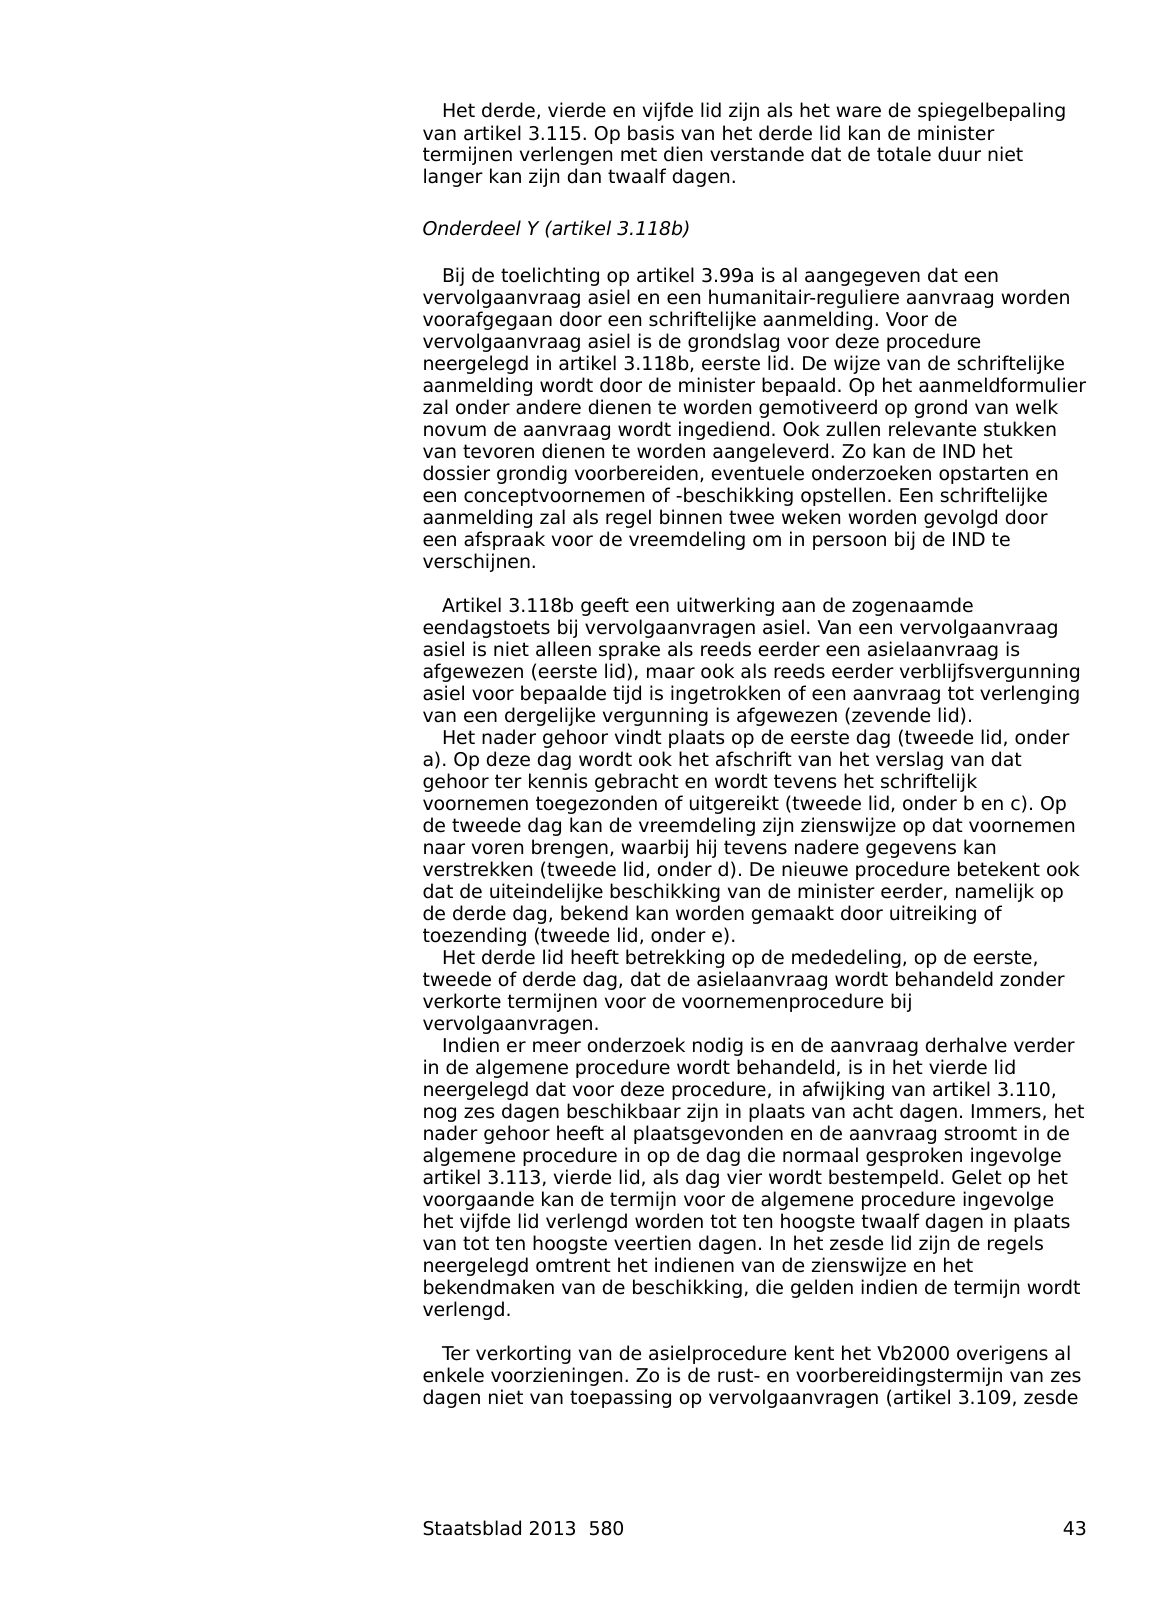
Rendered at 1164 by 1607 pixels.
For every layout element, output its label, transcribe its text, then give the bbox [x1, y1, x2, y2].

text Het nader gehoor vindt plaats op de eerste dag (tweede lid, onder a). Op deze dag wordt ook het afschrift van het verslag van dat gehoor ter kennis gebracht en wordt tevens het schriftelijk voornemen toegezonden of uitgereikt (tweede lid, onder b en c). Op de tweede dag kan de vreemdeling zijn zienswijze op dat voornemen naar voren brengen, waarbij hij tevens nadere gegevens kan verstrekken (tweede lid, onder d). De nieuwe procedure betekent ook dat de uiteindelijke beschikking van de minister eerder, namelijk op de derde dag, bekend kan worden gemaakt door uitreiking of toezending (tweede lid, onder e). [422, 727, 1087, 947]
subtitle Onderdeel Y (artikel 3.118b) [422, 218, 1087, 240]
text Indien er meer onderzoek nodig is en de aanvraag derhalve verder in de algemene procedure wordt behandeld, is in het vierde lid neergelegd dat voor deze procedure, in afwijking van artikel 3.110, nog zes dagen beschikbaar zijn in plaats van acht dagen. Immers, het nader gehoor heeft al plaatsgevonden en de aanvraag stroomt in de algemene procedure in op de dag die normaal gesproken ingevolge artikel 3.113, vierde lid, als dag vier wordt bestempeld. Gelet op het voorgaande kan de termijn voor de algemene procedure ingevolge het vijfde lid verlengd worden tot ten hoogste twaalf dagen in plaats van tot ten hoogste veertien dagen. In het zesde lid zijn de regels neergelegd omtrent het indienen van de zienswijze en het bekendmaken van de beschikking, die gelden indien de termijn wordt verlengd. [422, 1035, 1087, 1321]
text Het derde lid heeft betrekking op de mededeling, op de eerste, tweede of derde dag, dat de asielaanvraag wordt behandeld zonder verkorte termijnen voor de voornemenprocedure bij vervolgaanvragen. [422, 947, 1087, 1035]
text Ter verkorting van de asielprocedure kent het Vb2000 overigens al enkele voorzieningen. Zo is de rust- en voorbereidingstermijn van zes dagen niet van toepassing op vervolgaanvragen (artikel 3.109, zesde [422, 1343, 1087, 1409]
text Het derde, vierde en vijfde lid zijn als het ware de spiegelbepaling van artikel 3.115. Op basis van het derde lid kan de minister termijnen verlengen met dien verstande dat de totale duur niet langer kan zijn dan twaalf dagen. [422, 100, 1087, 188]
text Bij de toelichting op artikel 3.99a is al aangegeven dat een vervolgaanvraag asiel en een humanitair-reguliere aanvraag worden voorafgegaan door een schriftelijke aanmelding. Voor de vervolgaanvraag asiel is de grondslag voor deze procedure neergelegd in artikel 3.118b, eerste lid. De wijze van de schriftelijke aanmelding wordt door de minister bepaald. Op het aanmeldformulier zal onder andere dienen te worden gemotiveerd op grond van welk novum de aanvraag wordt ingediend. Ook zullen relevante stukken van tevoren dienen te worden aangeleverd. Zo kan de IND het dossier grondig voorbereiden, eventuele onderzoeken opstarten en een conceptvoornemen of -beschikking opstellen. Een schriftelijke aanmelding zal als regel binnen twee weken worden gevolgd door een afspraak voor de vreemdeling om in persoon bij de IND te verschijnen. [422, 265, 1087, 573]
text Artikel 3.118b geeft een uitwerking aan de zogenaamde eendagstoets bij vervolgaanvragen asiel. Van een vervolgaanvraag asiel is niet alleen sprake als reeds eerder een asielaanvraag is afgewezen (eerste lid), maar ook als reeds eerder verblijfsvergunning asiel voor bepaalde tijd is ingetrokken of een aanvraag tot verlenging van een dergelijke vergunning is afgewezen (zevende lid). [422, 595, 1087, 727]
